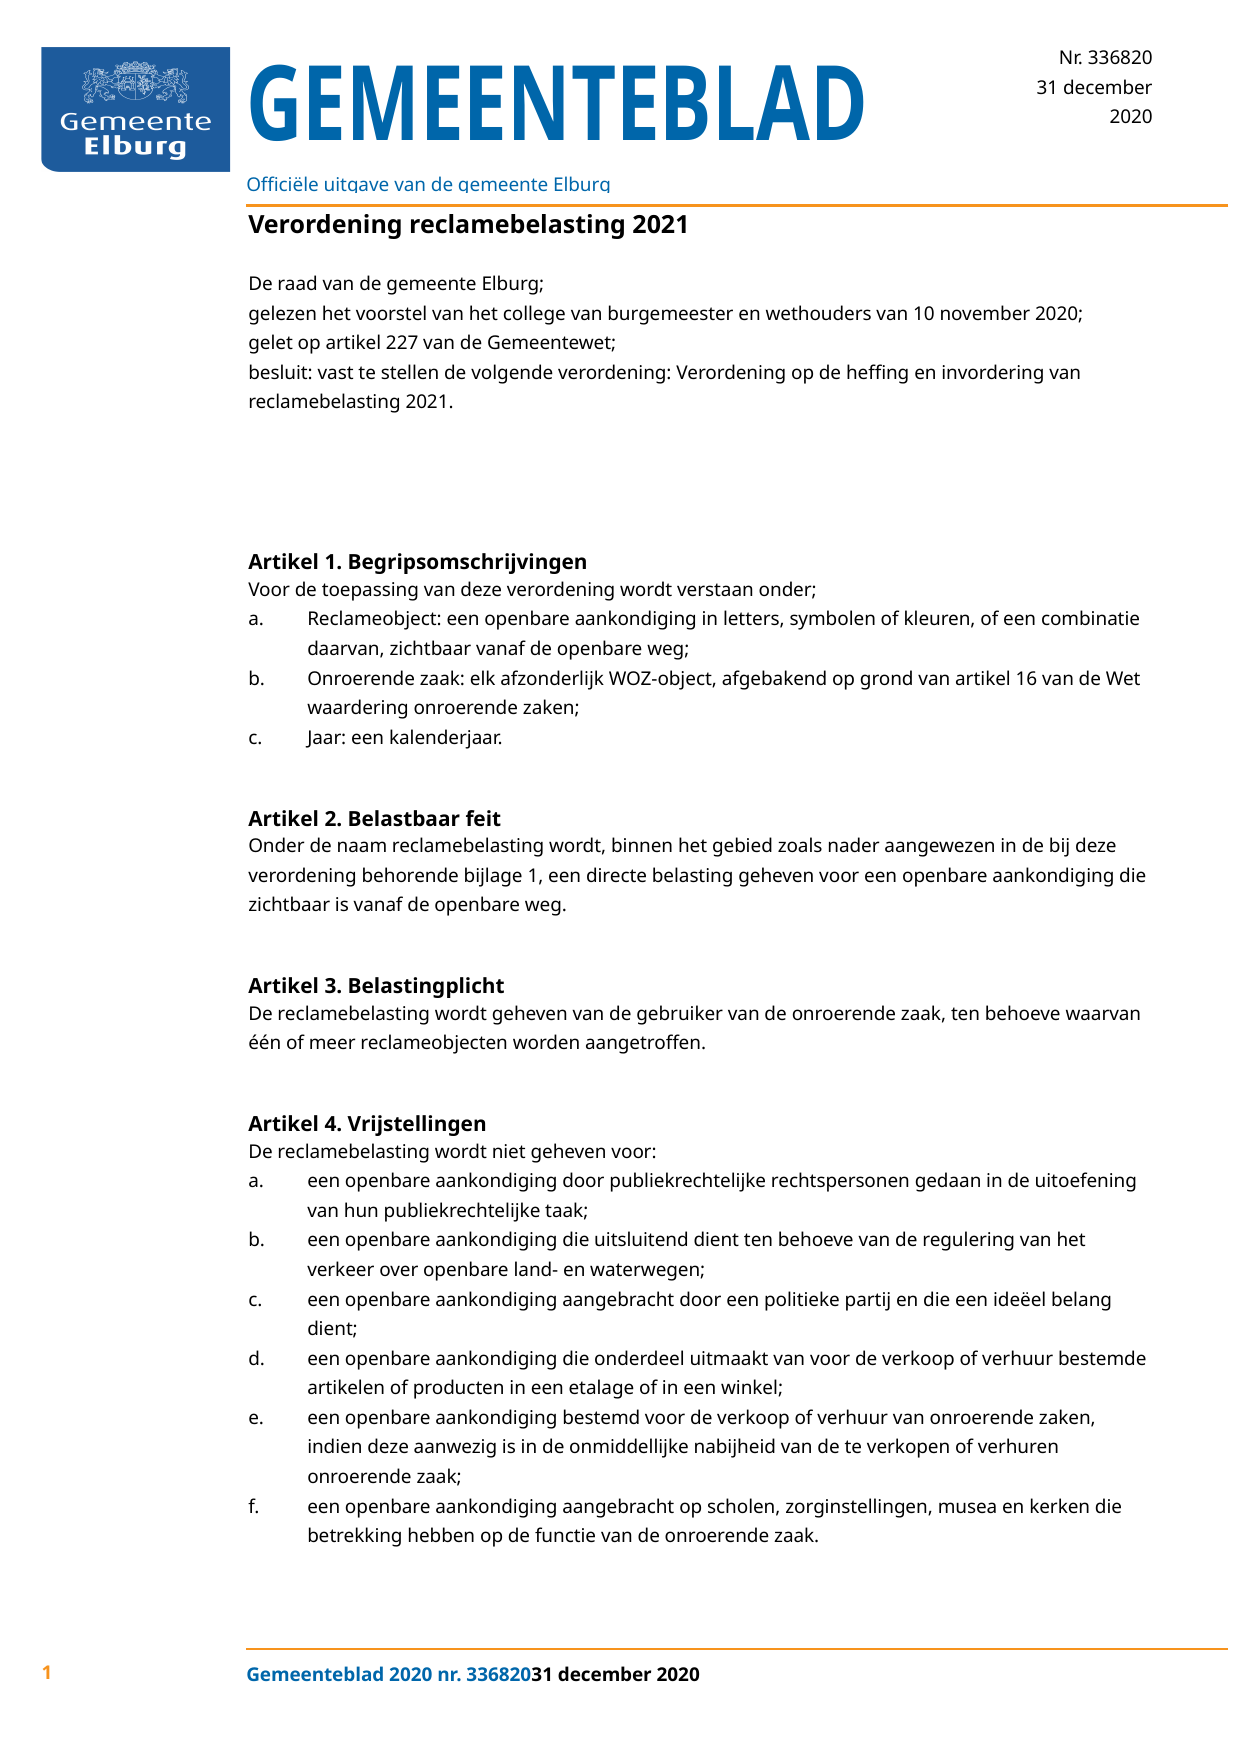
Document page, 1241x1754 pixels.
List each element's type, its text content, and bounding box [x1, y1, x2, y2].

text De reclamebelasting wordt geheven van de gebruiker van de onroerende zaak, ten behoeve waarvan één of meer reclameobjecten worden aangetroffen. [248, 1000, 1152, 1055]
text Verordening reclamebelasting 2021 [248, 207, 1152, 241]
text Voor de toepassing van deze verordening wordt verstaan onder; [248, 576, 1152, 602]
list een openbare aankondiging door publiekrechtelijke rechtspersonen gedaan in de uitoefening van hun publiekrechtelijke taak; [248, 1167, 1152, 1223]
text gelezen het voorstel van het college van burgemeester en wethouders van 10 november 2020; [248, 300, 1152, 326]
text Artikel 1. Begripsomschrijvingen [248, 547, 1152, 576]
text De reclamebelasting wordt niet geheven voor: [248, 1138, 1152, 1164]
text Artikel 2. Belastbaar feit [248, 804, 1152, 832]
text gelet op artikel 227 van de Gemeentewet; [248, 329, 1152, 355]
list een openbare aankondiging aangebracht door een politieke partij en die een ideëel belang dient; [248, 1286, 1152, 1341]
text Onder de naam reclamebelasting wordt, binnen het gebied zoals nader aangewezen in de bij deze verordening behorende bijlage 1, een directe belasting geheven voor een openbare aankondiging die zichtbaar is vanaf de openbare weg. [248, 832, 1152, 917]
list een openbare aankondiging die uitsluitend dient ten behoeve van de regulering van het verkeer over openbare land- en waterwegen; [248, 1227, 1152, 1282]
list een openbare aankondiging aangebracht op scholen, zorginstellingen, musea en kerken die betrekking hebben op de functie van de onroerende zaak. [248, 1493, 1152, 1548]
list een openbare aankondiging bestemd voor de verkoop of verhuur van onroerende zaken, indien deze aanwezig is in de onmiddellijke nabijheid van de te verkopen of verhuren onroerende zaak; [248, 1404, 1152, 1489]
text Artikel 3. Belastingplicht [248, 971, 1152, 1000]
text besluit: vast te stellen de volgende verordening: Verordening op de heffing en invordering van reclamebelasting 2021. [248, 359, 1152, 414]
text Artikel 4. Vrijstellingen [248, 1109, 1152, 1138]
list Onroerende zaak: elk afzonderlijk WOZ-object, afgebakend op grond van artikel 16 van de Wet waardering onroerende zaken; [248, 665, 1152, 720]
list Jaar: een kalenderjaar. [248, 724, 1152, 749]
list Reclameobject: een openbare aankondiging in letters, symbolen of kleuren, of een combinatie daarvan, zichtbaar vanaf de openbare weg; [248, 606, 1152, 661]
picture [41, 47, 231, 172]
text De raad van de gemeente Elburg; [248, 270, 1152, 296]
list een openbare aankondiging die onderdeel uitmaakt van voor de verkoop of verhuur bestemde artikelen of producten in een etalage of in een winkel; [248, 1345, 1152, 1400]
